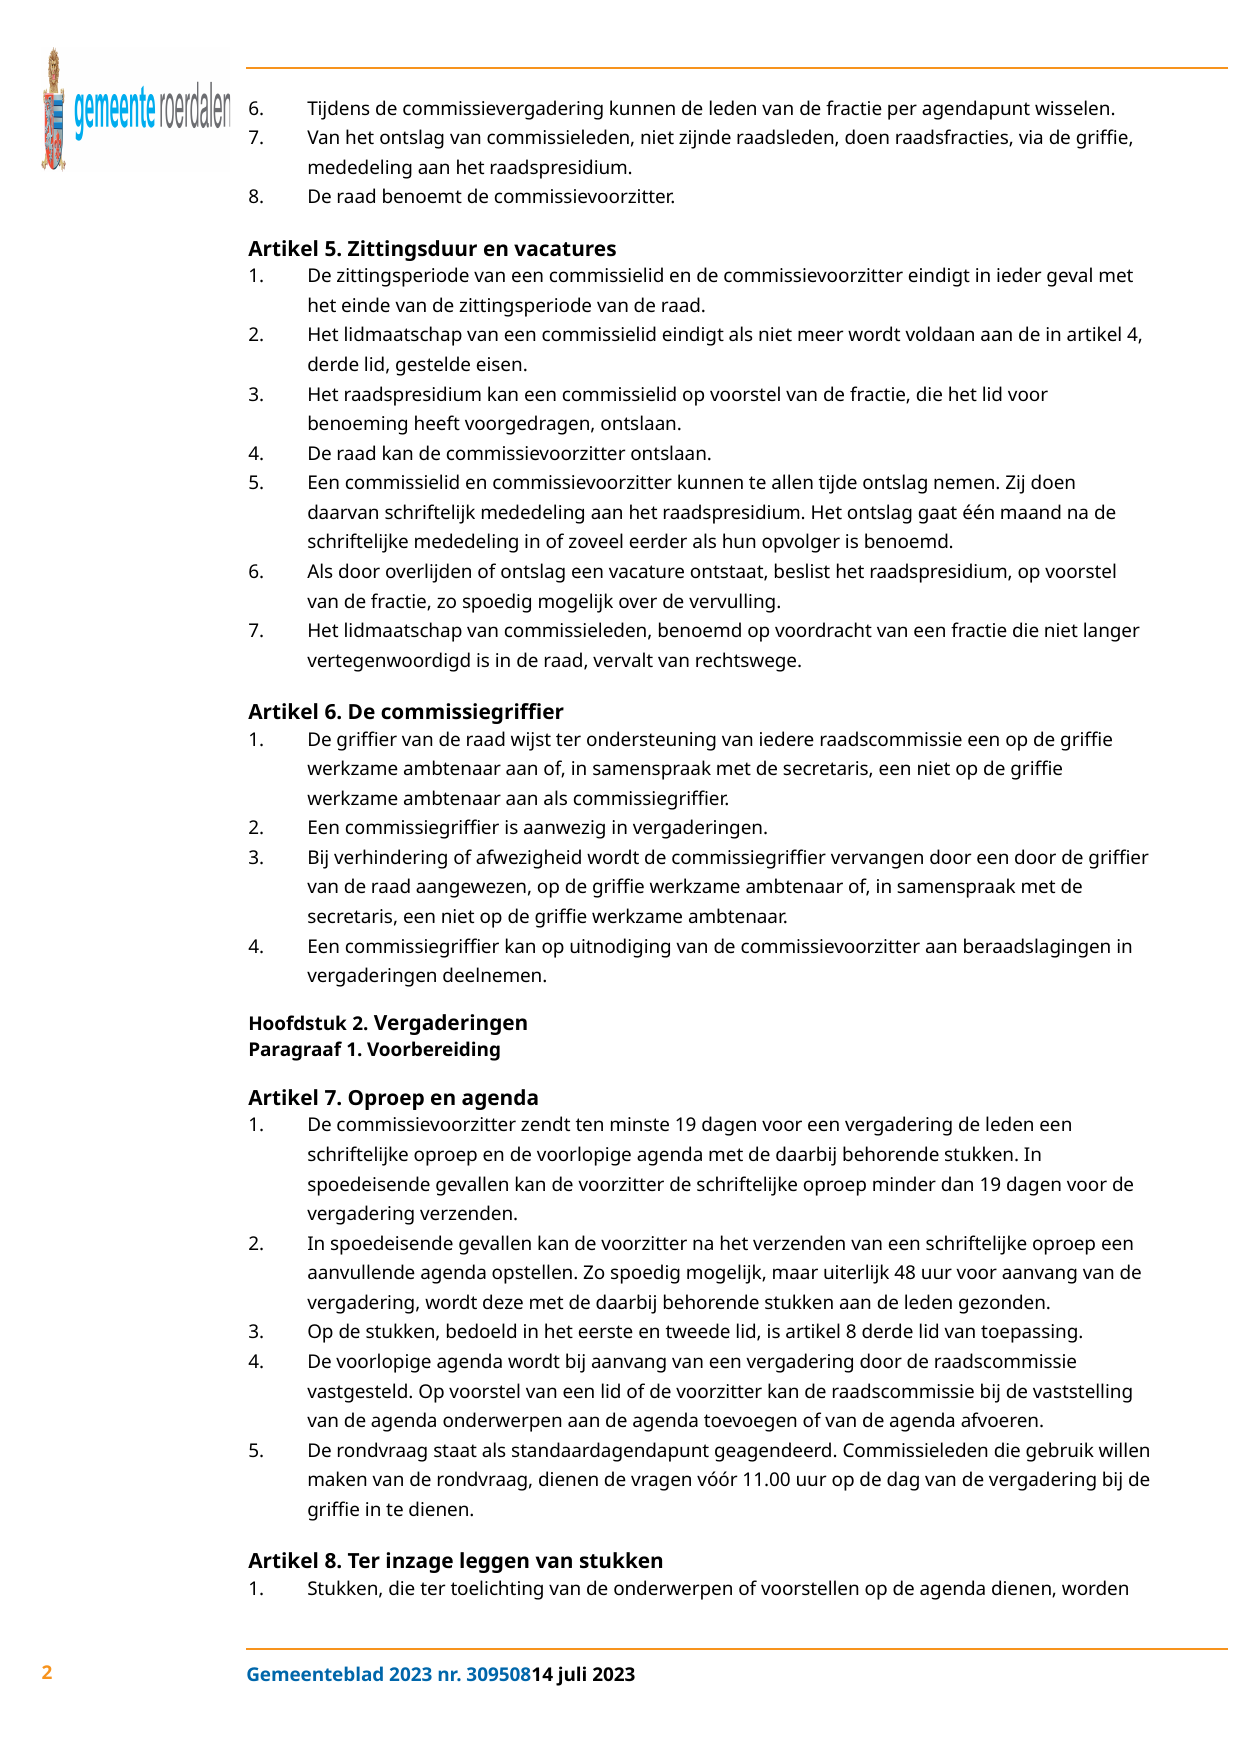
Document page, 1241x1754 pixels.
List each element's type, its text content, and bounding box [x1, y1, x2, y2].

list Het lidmaatschap van een commissielid eindigt als niet meer wordt voldaan aan de in artikel 4, derde lid, gestelde eisen. [248, 322, 1152, 377]
list De voorlopige agenda wordt bij aanvang van een vergadering door de raadscommissie vastgesteld. Op voorstel van een lid of de voorzitter kan de raadscommissie bij de vaststelling van de agenda onderwerpen aan de agenda toevoegen of van de agenda afvoeren. [248, 1348, 1152, 1433]
list De raad benoemt de commissievoorzitter. [248, 183, 1152, 209]
list De zittingsperiode van een commissielid en de commissievoorzitter eindigt in ieder geval met het einde van de zittingsperiode van de raad. [248, 262, 1152, 318]
list Een commissielid en commissievoorzitter kunnen te allen tijde ontslag nemen. Zij doen daarvan schriftelijk mededeling aan het raadspresidium. Het ontslag gaat één maand na de schriftelijke mededeling in of zoveel eerder als hun opvolger is benoemd. [248, 469, 1152, 554]
list Een commissiegriffier is aanwezig in vergaderingen. [248, 814, 1152, 840]
list Het lidmaatschap van commissieleden, benoemd op voordracht van een fractie die niet langer vertegenwoordigd is in de raad, vervalt van rechtswege. [248, 617, 1152, 673]
list De rondvraag staat als standaardagendapunt geagendeerd. Commissieleden die gebruik willen maken van de rondvraag, dienen de vragen vóór 11.00 uur op de dag van de vergadering bij de griffie in te dienen. [248, 1437, 1152, 1522]
list De commissievoorzitter zendt ten minste 19 dagen voor een vergadering de leden een schriftelijke oproep en de voorlopige agenda met de daarbij behorende stukken. In spoedeisende gevallen kan de voorzitter de schriftelijke oproep minder dan 19 dagen voor de vergadering verzenden. [248, 1112, 1152, 1226]
text Artikel 5. Zittingsduur en vacatures [248, 234, 1152, 262]
list Tijdens de commissievergadering kunnen de leden van de fractie per agendapunt wisselen. [248, 95, 1152, 121]
list In spoedeisende gevallen kan de voorzitter na het verzenden van een schriftelijke oproep een aanvullende agenda opstellen. Zo spoedig mogelijk, maar uiterlijk 48 uur voor aanvang van de vergadering, wordt deze met de daarbij behorende stukken aan de leden gezonden. [248, 1230, 1152, 1315]
list Het raadspresidium kan een commissielid op voorstel van de fractie, die het lid voor benoeming heeft voorgedragen, ontslaan. [248, 381, 1152, 436]
text Artikel 7. Oproep en agenda [248, 1083, 1152, 1112]
list Van het ontslag van commissieleden, niet zijnde raadsleden, doen raadsfracties, via de griffie, mededeling aan het raadspresidium. [248, 124, 1152, 180]
list Bij verhindering of afwezigheid wordt de commissiegriffier vervangen door een door de griffier van de raad aangewezen, op de griffie werkzame ambtenaar of, in samenspraak met de secretaris, een niet op de griffie werkzame ambtenaar. [248, 844, 1152, 929]
list Stukken, die ter toelichting van de onderwerpen of voorstellen op de agenda dienen, worden [248, 1575, 1152, 1601]
text Paragraaf 1. Voorbereiding [248, 1037, 1152, 1062]
list De griffier van de raad wijst ter ondersteuning van iedere raadscommissie een op de griffie werkzame ambtenaar aan of, in samenspraak met de secretaris, een niet op de griffie werkzame ambtenaar aan als commissiegriffier. [248, 726, 1152, 811]
text Hoofdstuk 2. Vergaderingen [248, 1008, 1152, 1037]
list Een commissiegriffier kan op uitnodiging van de commissievoorzitter aan beraadslagingen in vergaderingen deelnemen. [248, 933, 1152, 988]
text Artikel 6. De commissiegriffier [248, 697, 1152, 726]
text Artikel 8. Ter inzage leggen van stukken [248, 1547, 1152, 1575]
list Op de stukken, bedoeld in het eerste en tweede lid, is artikel 8 derde lid van toepassing. [248, 1319, 1152, 1344]
picture [41, 47, 231, 172]
list De raad kan de commissievoorzitter ontslaan. [248, 440, 1152, 466]
list Als door overlijden of ontslag een vacature ontstaat, beslist het raadspresidium, op voorstel van de fractie, zo spoedig mogelijk over de vervulling. [248, 558, 1152, 613]
